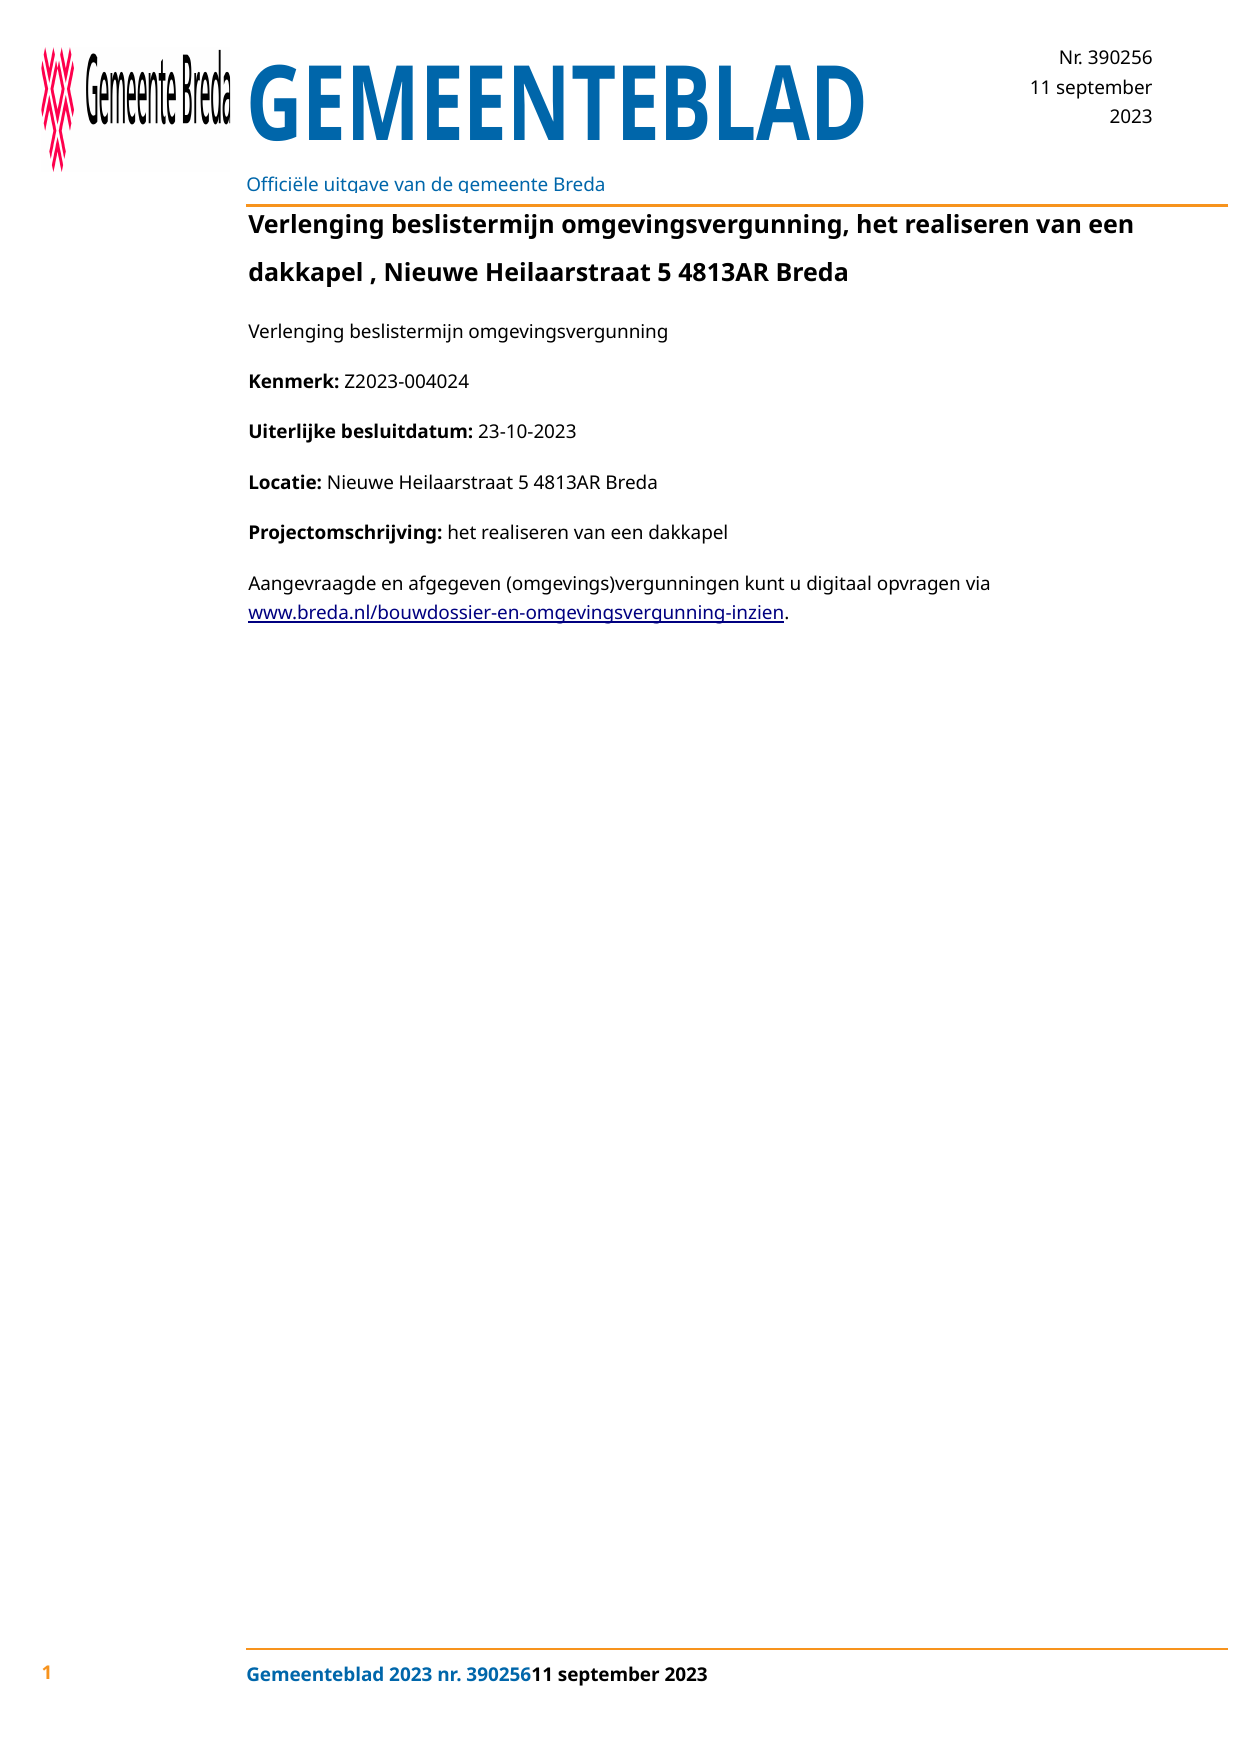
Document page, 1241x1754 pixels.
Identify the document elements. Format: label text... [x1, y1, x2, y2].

picture [41, 47, 231, 172]
text Locatie: Nieuwe Heilaarstraat 5 4813AR Breda [248, 469, 1152, 495]
text Uiterlijke besluitdatum: 23-10-2023 [248, 419, 1152, 444]
text Verlenging beslistermijn omgevingsvergunning, het realiseren van een dakkapel , Nieuwe Heilaarstraat 5 4813AR Breda [248, 207, 1152, 288]
text Verlenging beslistermijn omgevingsvergunning [248, 318, 1152, 344]
text Kenmerk: Z2023-004024 [248, 368, 1152, 394]
text Aangevraagde en afgegeven (omgevings)vergunningen kunt u digitaal opvragen via www.breda.nl/bouwdossier-en-omgevingsvergunning-inzien. [248, 570, 1152, 625]
text Projectomschrijving: het realiseren van een dakkapel [248, 519, 1152, 545]
